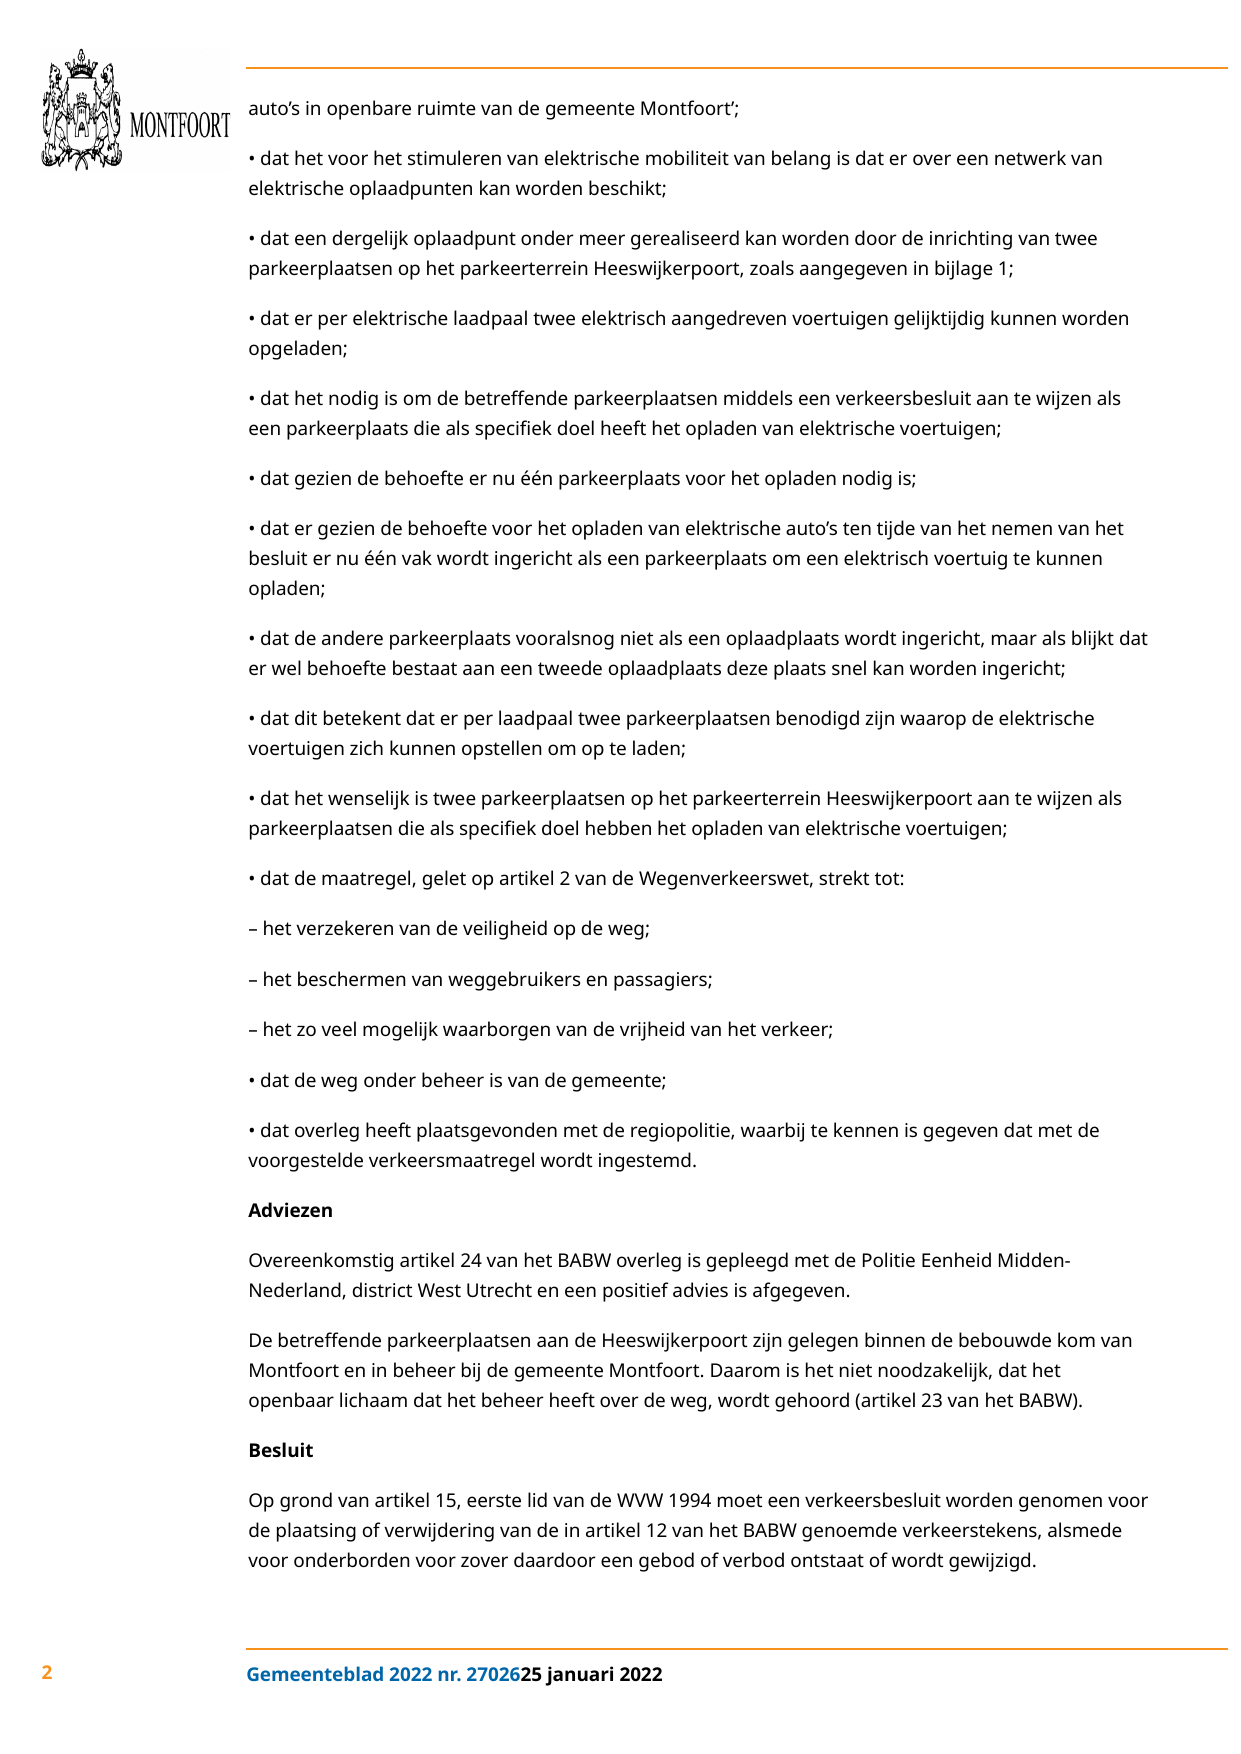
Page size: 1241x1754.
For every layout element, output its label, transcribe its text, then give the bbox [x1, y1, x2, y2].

text • dat overleg heeft plaatsgevonden met de regiopolitie, waarbij te kennen is gegeven dat met de voorgestelde verkeersmaatregel wordt ingestemd. [248, 1117, 1152, 1173]
text • dat de maatregel, gelet op artikel 2 van de Wegenverkeerswet, strekt tot: [248, 865, 1152, 891]
text • dat de weg onder beheer is van de gemeente; [248, 1067, 1152, 1093]
text – het verzekeren van de veiligheid op de weg; [248, 916, 1152, 941]
text Besluit [248, 1437, 1152, 1463]
text • dat een dergelijk oplaadpunt onder meer gerealiseerd kan worden door de inrichting van twee parkeerplaatsen op het parkeerterrein Heeswijkerpoort, zoals aangegeven in bijlage 1; [248, 225, 1152, 281]
text • dat het wenselijk is twee parkeerplaatsen op het parkeerterrein Heeswijkerpoort aan te wijzen als parkeerplaatsen die als specifiek doel hebben het opladen van elektrische voertuigen; [248, 785, 1152, 841]
text • dat het nodig is om de betreffende parkeerplaatsen middels een verkeersbesluit aan te wijzen als een parkeerplaats die als specifiek doel heeft het opladen van elektrische voertuigen; [248, 385, 1152, 441]
text auto’s in openbare ruimte van de gemeente Montfoort’; [248, 95, 1152, 121]
picture [41, 47, 231, 172]
text • dat het voor het stimuleren van elektrische mobiliteit van belang is dat er over een netwerk van elektrische oplaadpunten kan worden beschikt; [248, 145, 1152, 201]
text – het zo veel mogelijk waarborgen van de vrijheid van het verkeer; [248, 1016, 1152, 1042]
text • dat er per elektrische laadpaal twee elektrisch aangedreven voertuigen gelijktijdig kunnen worden opgeladen; [248, 305, 1152, 361]
text • dat gezien de behoefte er nu één parkeerplaats voor het opladen nodig is; [248, 465, 1152, 491]
text • dat de andere parkeerplaats vooralsnog niet als een oplaadplaats wordt ingericht, maar als blijkt dat er wel behoefte bestaat aan een tweede oplaadplaats deze plaats snel kan worden ingericht; [248, 625, 1152, 681]
text Op grond van artikel 15, eerste lid van de WVW 1994 moet een verkeersbesluit worden genomen voor de plaatsing of verwijdering van de in artikel 12 van het BABW genoemde verkeerstekens, alsmede voor onderborden voor zover daardoor een gebod of verbod ontstaat of wordt gewijzigd. [248, 1488, 1152, 1573]
text Adviezen [248, 1197, 1152, 1223]
text De betreffende parkeerplaatsen aan de Heeswijkerpoort zijn gelegen binnen de bebouwde kom van Montfoort en in beheer bij de gemeente Montfoort. Daarom is het niet noodzakelijk, dat het openbaar lichaam dat het beheer heeft over de weg, wordt gehoord (artikel 23 van het BABW). [248, 1328, 1152, 1413]
text – het beschermen van weggebruikers en passagiers; [248, 966, 1152, 992]
text • dat er gezien de behoefte voor het opladen van elektrische auto’s ten tijde van het nemen van het besluit er nu één vak wordt ingericht als een parkeerplaats om een elektrisch voertuig te kunnen opladen; [248, 516, 1152, 601]
text • dat dit betekent dat er per laadpaal twee parkeerplaatsen benodigd zijn waarop de elektrische voertuigen zich kunnen opstellen om op te laden; [248, 705, 1152, 761]
text Overeenkomstig artikel 24 van het BABW overleg is gepleegd met de Politie Eenheid Midden-Nederland, district West Utrecht en een positief advies is afgegeven. [248, 1248, 1152, 1303]
